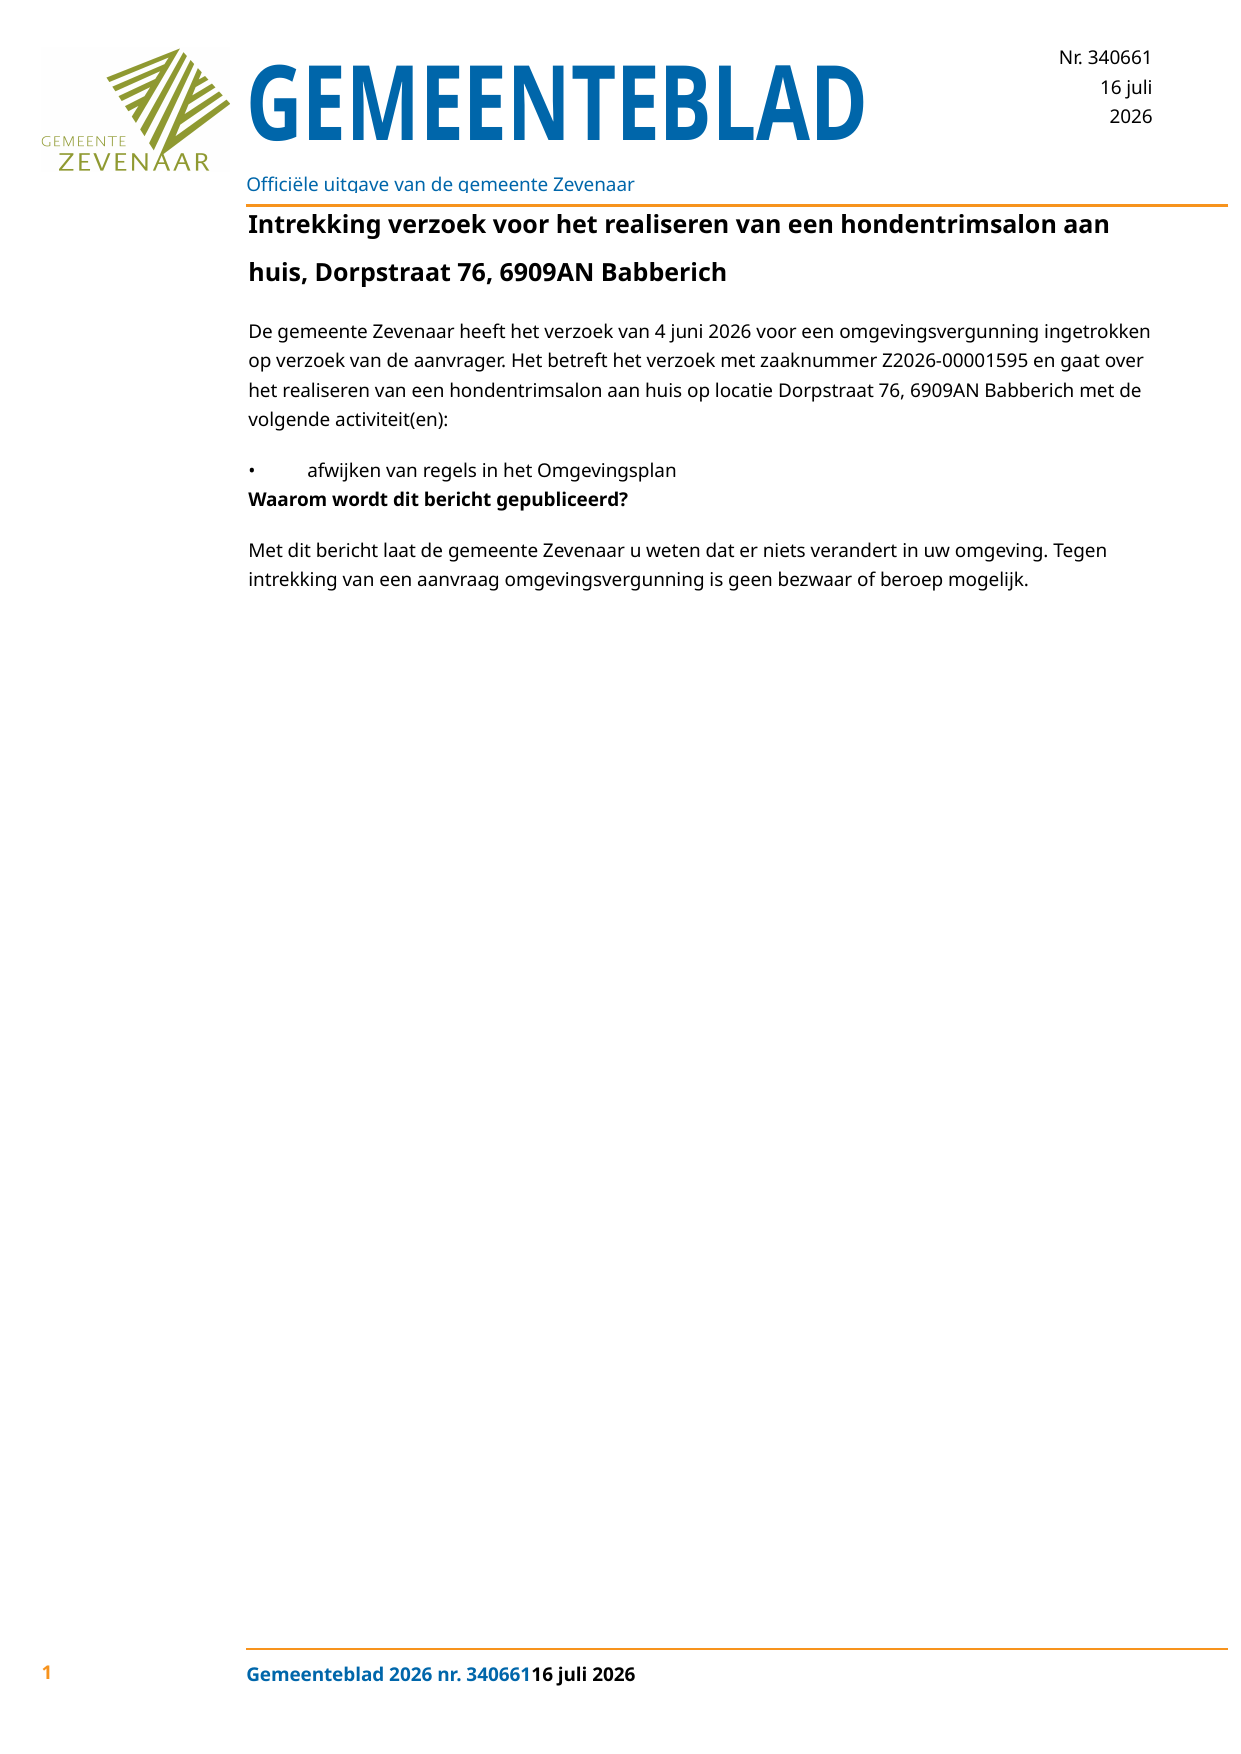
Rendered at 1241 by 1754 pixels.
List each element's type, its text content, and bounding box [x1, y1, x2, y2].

text Met dit bericht laat de gemeente Zevenaar u weten dat er niets verandert in uw omgeving. Tegen intrekking van een aanvraag omgevingsvergunning is geen bezwaar of beroep mogelijk. [248, 537, 1152, 592]
text Waarom wordt dit bericht gepubliceerd? [248, 487, 1152, 512]
picture [41, 47, 231, 172]
list afwijken van regels in het Omgevingsplan [248, 457, 1152, 483]
text Intrekking verzoek voor het realiseren van een hondentrimsalon aan huis, Dorpstraat 76, 6909AN Babberich [248, 207, 1152, 288]
text De gemeente Zevenaar heeft het verzoek van 4 juni 2026 voor een omgevingsvergunning ingetrokken op verzoek van de aanvrager. Het betreft het verzoek met zaaknummer Z2026-00001595 en gaat over het realiseren van een hondentrimsalon aan huis op locatie Dorpstraat 76, 6909AN Babberich met de volgende activiteit(en): [248, 318, 1152, 432]
